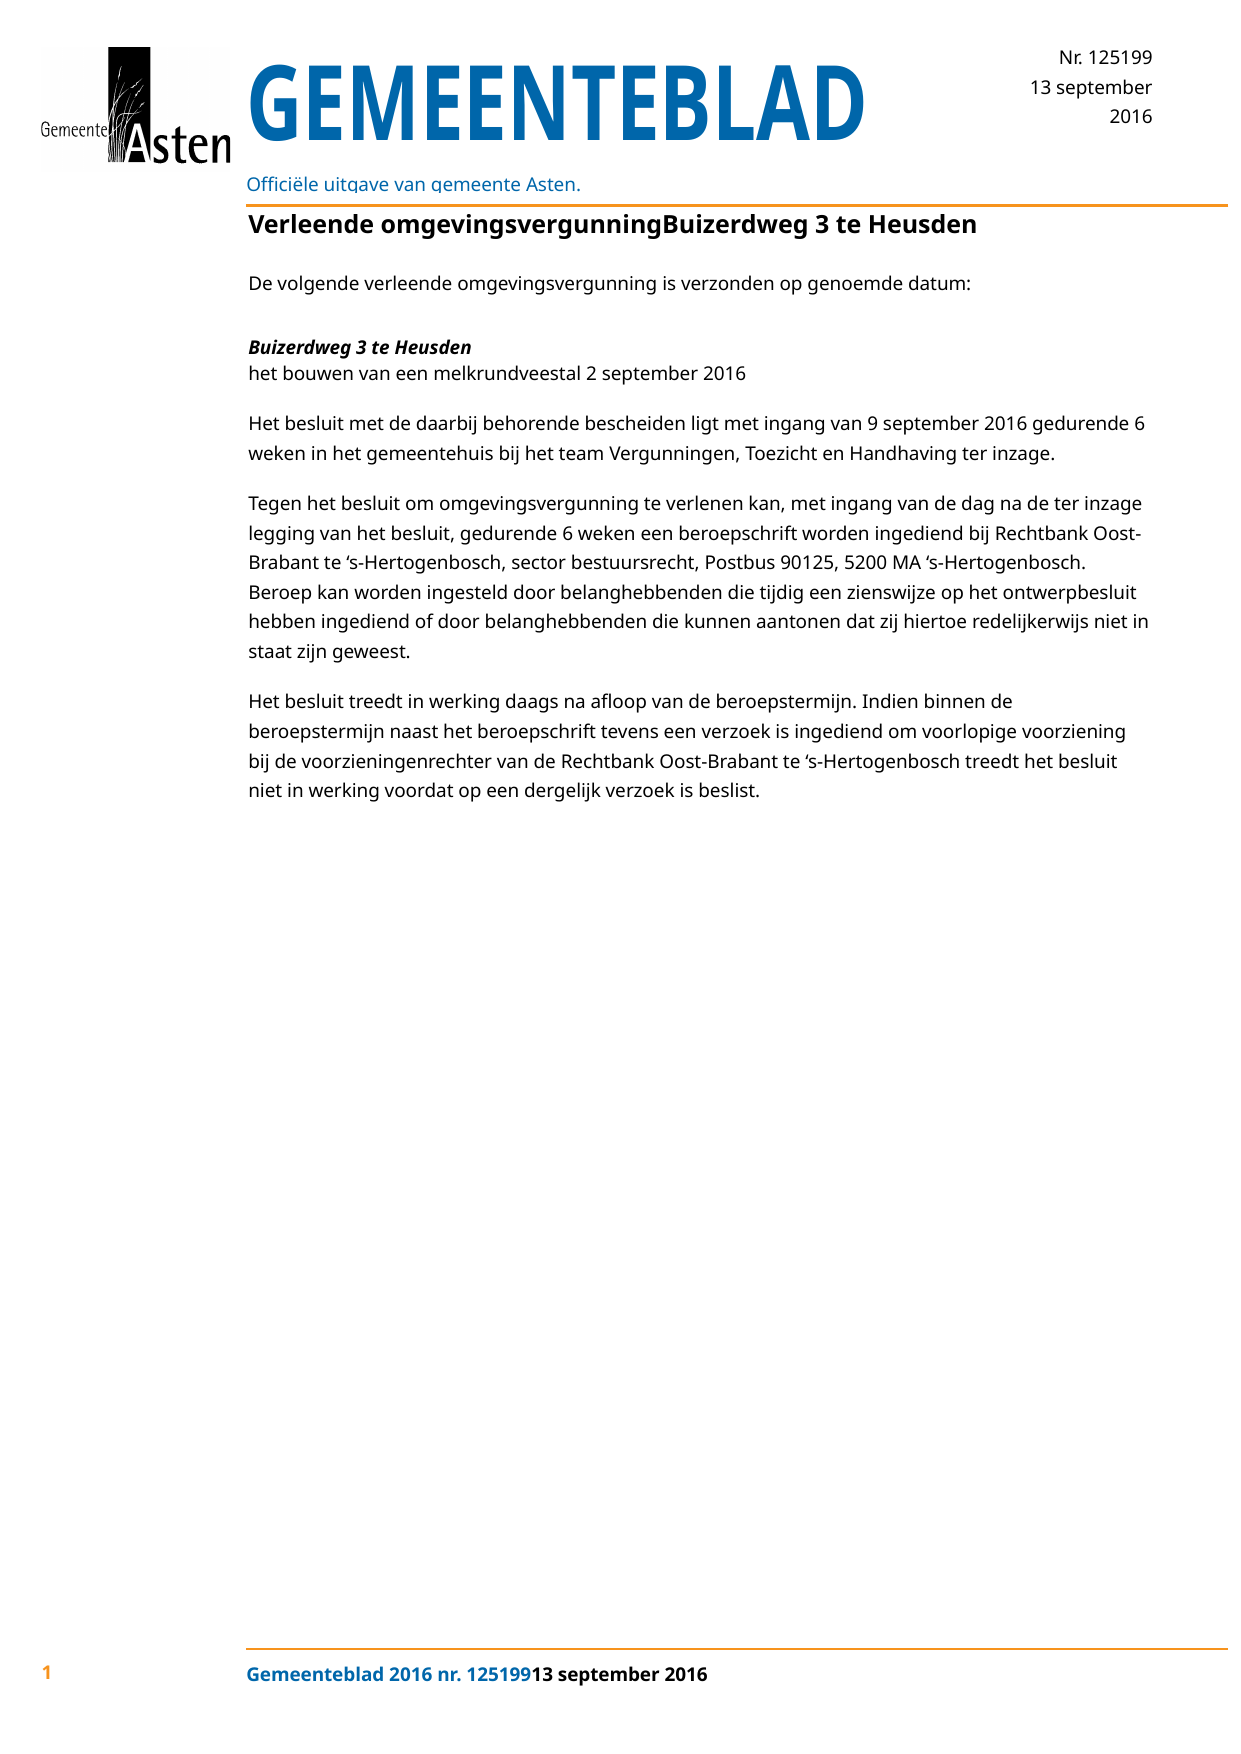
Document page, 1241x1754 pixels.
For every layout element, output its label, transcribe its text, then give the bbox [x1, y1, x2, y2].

text Het besluit treedt in werking daags na afloop van de beroepstermijn. Indien binnen de beroepstermijn naast het beroepschrift tevens een verzoek is ingediend om voorlopige voorziening bij de voorzieningenrechter van de Rechtbank Oost-Brabant te ‘s-Hertogenbosch treedt het besluit niet in werking voordat op een dergelijk verzoek is beslist. [248, 689, 1152, 803]
picture [41, 47, 231, 172]
text De volgende verleende omgevingsvergunning is verzonden op genoemde datum: [248, 270, 1152, 296]
text Buizerdweg 3 te Heusden [248, 334, 1152, 360]
text Tegen het besluit om omgevingsvergunning te verlenen kan, met ingang van de dag na de ter inzage legging van het besluit, gedurende 6 weken een beroepschrift worden ingediend bij Rechtbank Oost-Brabant te ‘s-Hertogenbosch, sector bestuursrecht, Postbus 90125, 5200 MA ‘s-Hertogenbosch. Beroep kan worden ingesteld door belanghebbenden die tijdig een zienswijze op het ontwerpbesluit hebben ingediend of door belanghebbenden die kunnen aantonen dat zij hiertoe redelijkerwijs niet in staat zijn geweest. [248, 490, 1152, 664]
text Het besluit met de daarbij behorende bescheiden ligt met ingang van 9 september 2016 gedurende 6 weken in het gemeentehuis bij het team Vergunningen, Toezicht en Handhaving ter inzage. [248, 410, 1152, 466]
text Verleende omgevingsvergunningBuizerdweg 3 te Heusden [248, 207, 1152, 241]
text het bouwen van een melkrundveestal 2 september 2016 [248, 360, 1152, 386]
